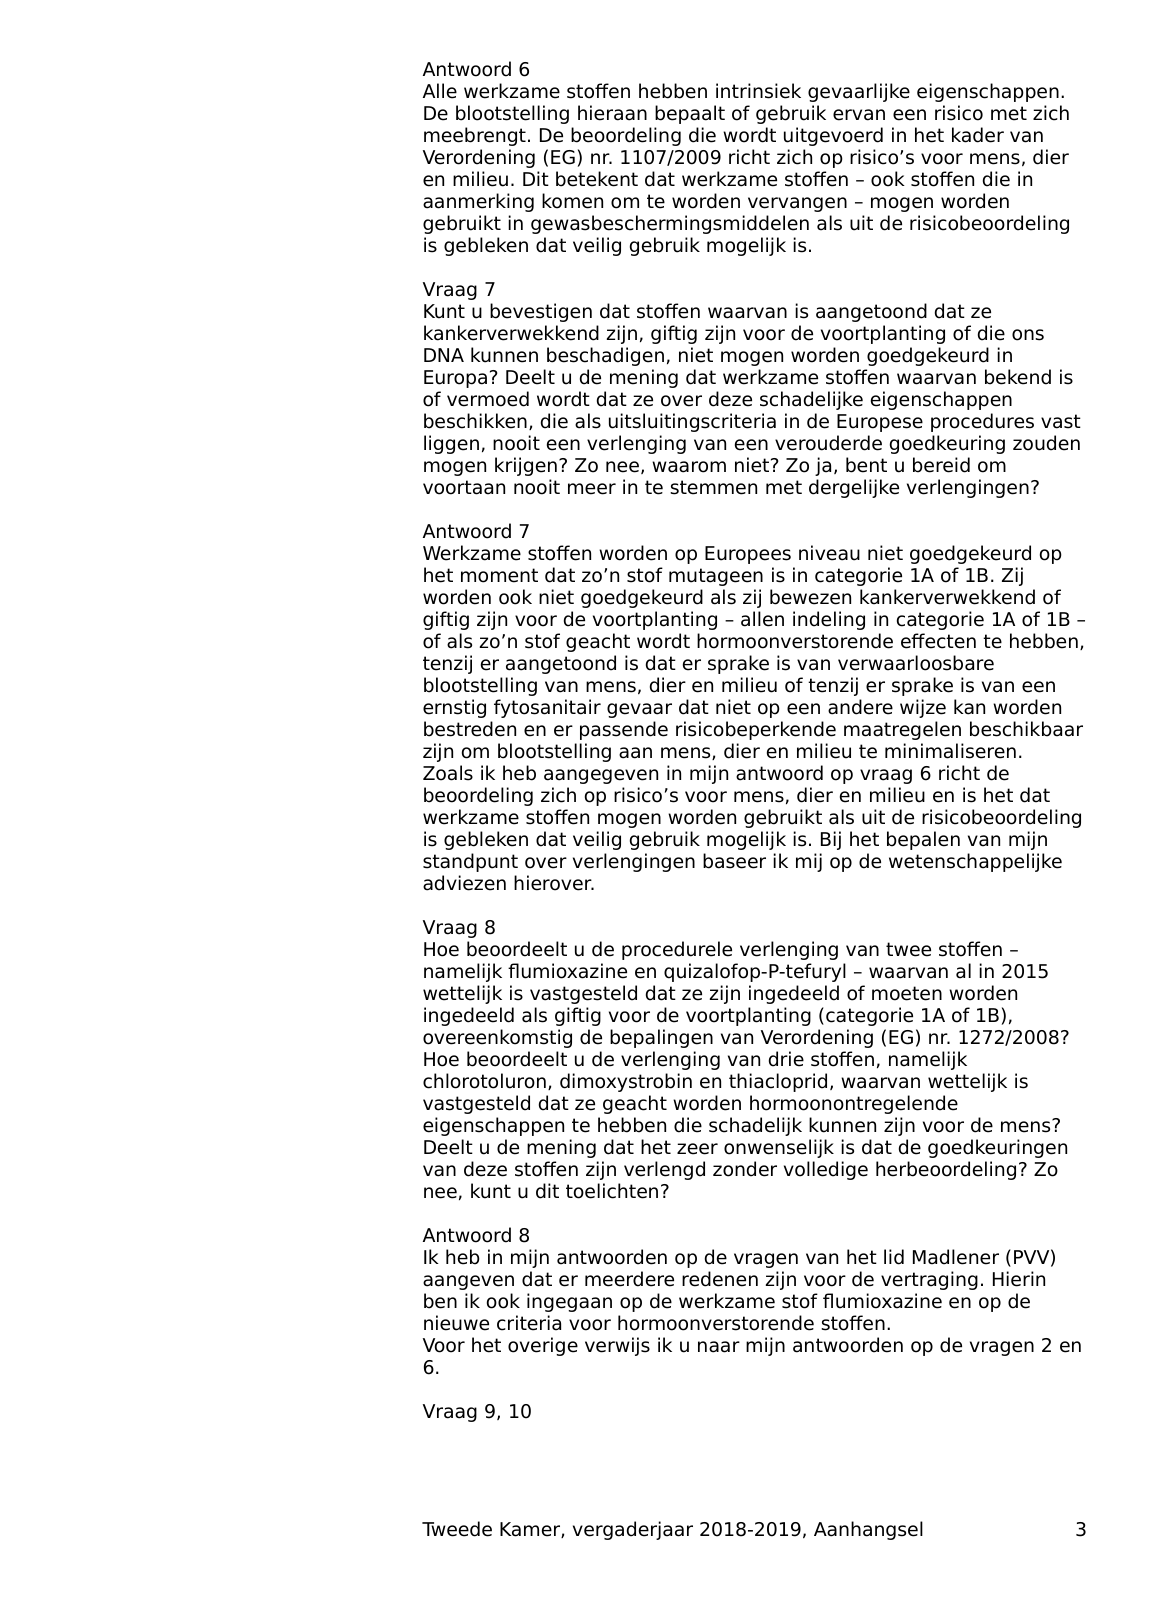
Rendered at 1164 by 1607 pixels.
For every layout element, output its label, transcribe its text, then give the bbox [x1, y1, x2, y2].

text Ik heb in mijn antwoorden op de vragen van het lid Madlener (PVV) aangeven dat er meerdere redenen zijn voor de vertraging. Hierin ben ik ook ingegaan op de werkzame stof flumioxazine en op de nieuwe criteria voor hormoonverstorende stoffen. [422, 1247, 1087, 1335]
text Vraag 9, 10 [422, 1401, 1087, 1423]
text Alle werkzame stoffen hebben intrinsiek gevaarlijke eigenschappen. [422, 81, 1087, 103]
text Werkzame stoffen worden op Europees niveau niet goedgekeurd op het moment dat zo’n stof mutageen is in categorie 1A of 1B. Zij worden ook niet goedgekeurd als zij bewezen kankerverwekkend of giftig zijn voor de voortplanting – allen indeling in categorie 1A of 1B – of als zo’n stof geacht wordt hormoonverstorende effecten te hebben, tenzij er aangetoond is dat er sprake is van verwaarloosbare blootstelling van mens, dier en milieu of tenzij er sprake is van een ernstig fytosanitair gevaar dat niet op een andere wijze kan worden bestreden en er passende risicobeperkende maatregelen beschikbaar zijn om blootstelling aan mens, dier en milieu te minimaliseren. [422, 543, 1087, 763]
text Antwoord 7 [422, 521, 1087, 543]
text Voor het overige verwijs ik u naar mijn antwoorden op de vragen 2 en 6. [422, 1335, 1087, 1379]
text Zoals ik heb aangegeven in mijn antwoord op vraag 6 richt de beoordeling zich op risico’s voor mens, dier en milieu en is het dat werkzame stoffen mogen worden gebruikt als uit de risicobeoordeling is gebleken dat veilig gebruik mogelijk is. Bij het bepalen van mijn standpunt over verlengingen baseer ik mij op de wetenschappelijke adviezen hierover. [422, 763, 1087, 895]
text De blootstelling hieraan bepaalt of gebruik ervan een risico met zich meebrengt. De beoordeling die wordt uitgevoerd in het kader van Verordening (EG) nr. 1107/2009 richt zich op risico’s voor mens, dier en milieu. Dit betekent dat werkzame stoffen – ook stoffen die in aanmerking komen om te worden vervangen – mogen worden gebruikt in gewasbeschermingsmiddelen als uit de risicobeoordeling is gebleken dat veilig gebruik mogelijk is. [422, 103, 1087, 257]
text Kunt u bevestigen dat stoffen waarvan is aangetoond dat ze kankerverwekkend zijn, giftig zijn voor de voortplanting of die ons DNA kunnen beschadigen, niet mogen worden goedgekeurd in Europa? Deelt u de mening dat werkzame stoffen waarvan bekend is of vermoed wordt dat ze over deze schadelijke eigenschappen beschikken, die als uitsluitingscriteria in de Europese procedures vast liggen, nooit een verlenging van een verouderde goedkeuring zouden mogen krijgen? Zo nee, waarom niet? Zo ja, bent u bereid om voortaan nooit meer in te stemmen met dergelijke verlengingen? [422, 301, 1087, 499]
text Hoe beoordeelt u de procedurele verlenging van twee stoffen – namelijk flumioxazine en quizalofop-P-tefuryl – waarvan al in 2015 wettelijk is vastgesteld dat ze zijn ingedeeld of moeten worden ingedeeld als giftig voor de voortplanting (categorie 1A of 1B), overeenkomstig de bepalingen van Verordening (EG) nr. 1272/2008? Hoe beoordeelt u de verlenging van drie stoffen, namelijk chlorotoluron, dimoxystrobin en thiacloprid, waarvan wettelijk is vastgesteld dat ze geacht worden hormoonontregelende eigenschappen te hebben die schadelijk kunnen zijn voor de mens? Deelt u de mening dat het zeer onwenselijk is dat de goedkeuringen van deze stoffen zijn verlengd zonder volledige herbeoordeling? Zo nee, kunt u dit toelichten? [422, 939, 1087, 1203]
text Antwoord 6 [422, 59, 1087, 81]
text Vraag 8 [422, 917, 1087, 939]
text Antwoord 8 [422, 1225, 1087, 1247]
text Vraag 7 [422, 279, 1087, 301]
